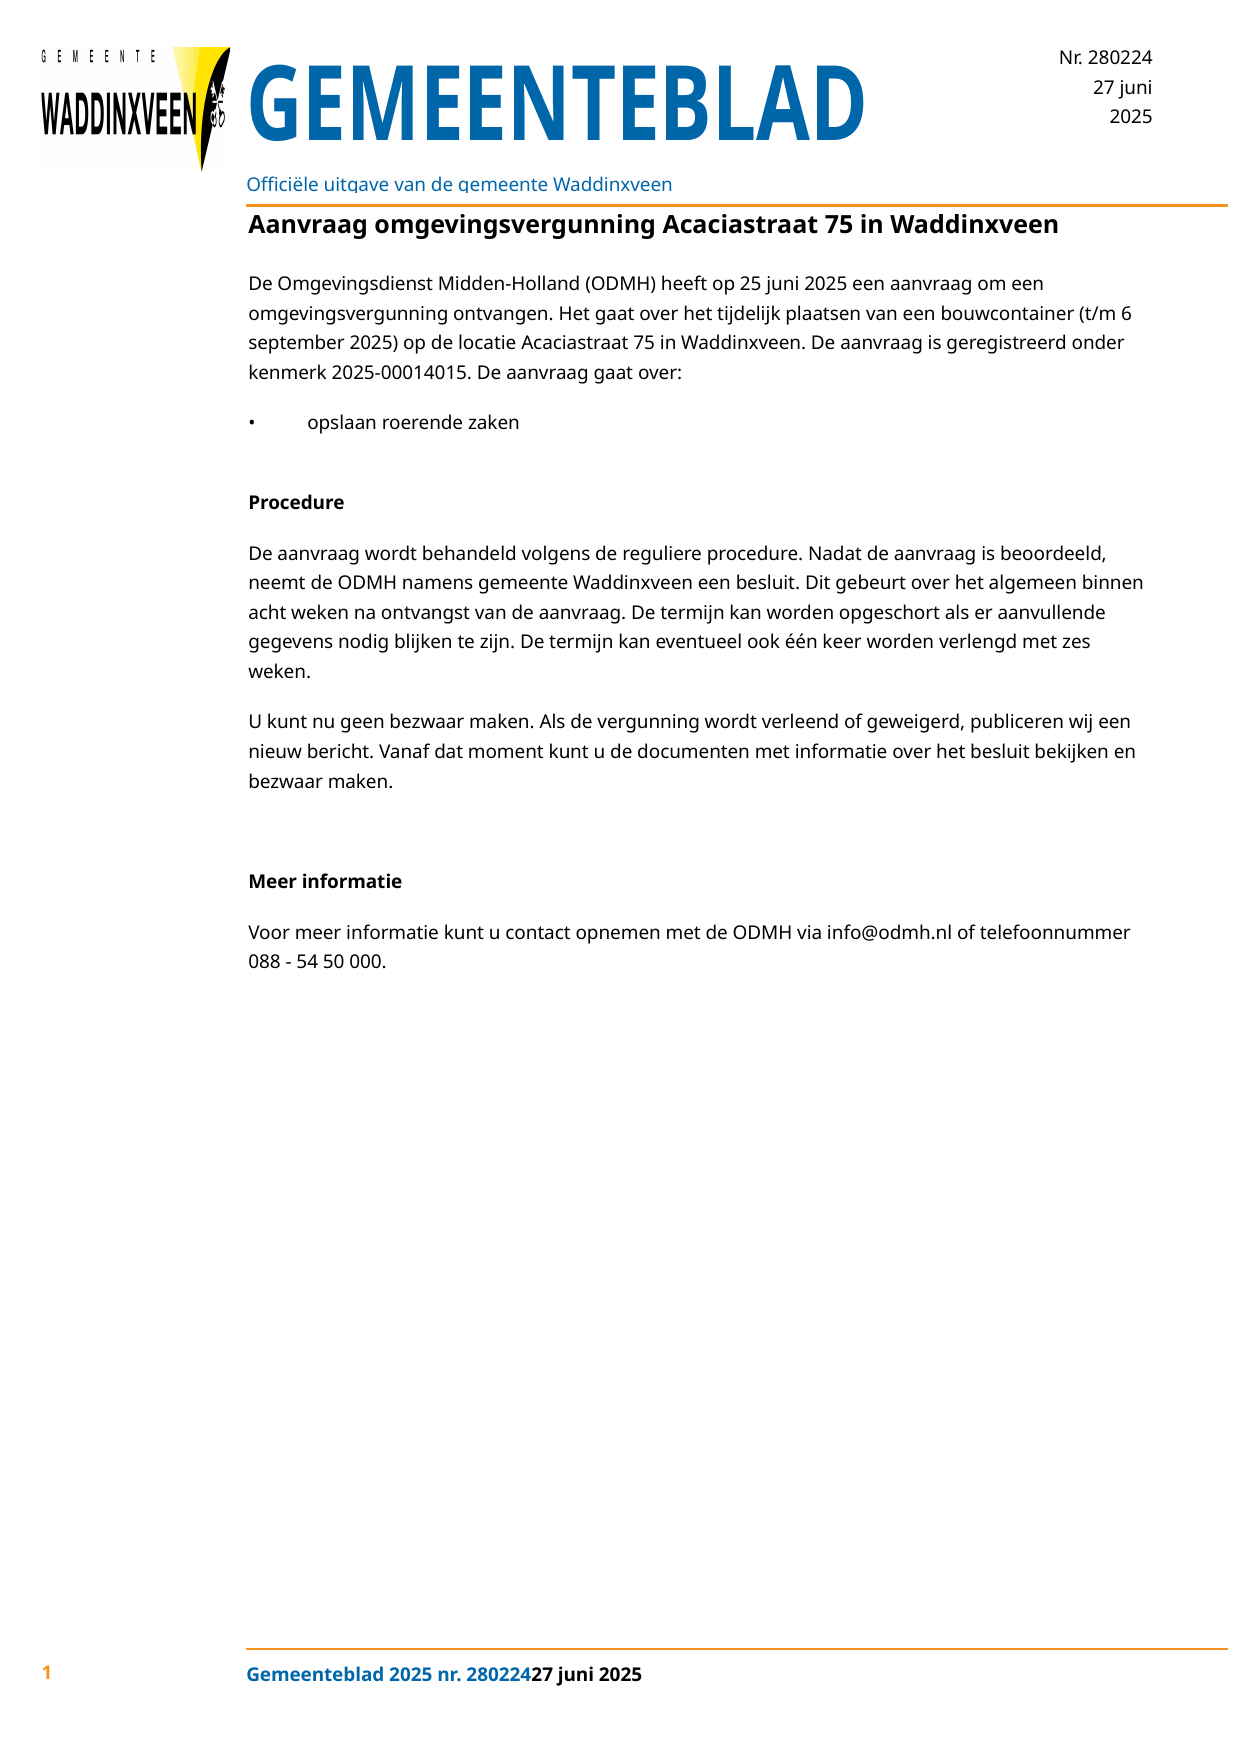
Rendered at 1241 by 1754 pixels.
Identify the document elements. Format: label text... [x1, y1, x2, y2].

picture [41, 47, 231, 172]
text Aanvraag omgevingsvergunning Acaciastraat 75 in Waddinxveen [248, 207, 1152, 241]
text Meer informatie [248, 869, 1152, 894]
list opslaan roerende zaken [248, 409, 1152, 435]
text De Omgevingsdienst Midden-Holland (ODMH) heeft op 25 juni 2025 een aanvraag om een omgevingsvergunning ontvangen. Het gaat over het tijdelijk plaatsen van een bouwcontainer (t/m 6 september 2025) op de locatie Acaciastraat 75 in Waddinxveen. De aanvraag is geregistreerd onder kenmerk 2025-00014015. De aanvraag gaat over: [248, 270, 1152, 385]
text Procedure [248, 489, 1152, 515]
text U kunt nu geen bezwaar maken. Als de vergunning wordt verleend of geweigerd, publiceren wij een nieuw bericht. Vanaf dat moment kunt u de documenten met informatie over het besluit bekijken en bezwaar maken. [248, 709, 1152, 793]
text Voor meer informatie kunt u contact opnemen met de ODMH via info@odmh.nl of telefoonnummer 088 - 54 50 000. [248, 919, 1152, 974]
text De aanvraag wordt behandeld volgens de reguliere procedure. Nadat de aanvraag is beoordeeld, neemt de ODMH namens gemeente Waddinxveen een besluit. Dit gebeurt over het algemeen binnen acht weken na ontvangst van de aanvraag. De termijn kan worden opgeschort als er aanvullende gegevens nodig blijken te zijn. De termijn kan eventueel ook één keer worden verlengd met zes weken. [248, 540, 1152, 684]
